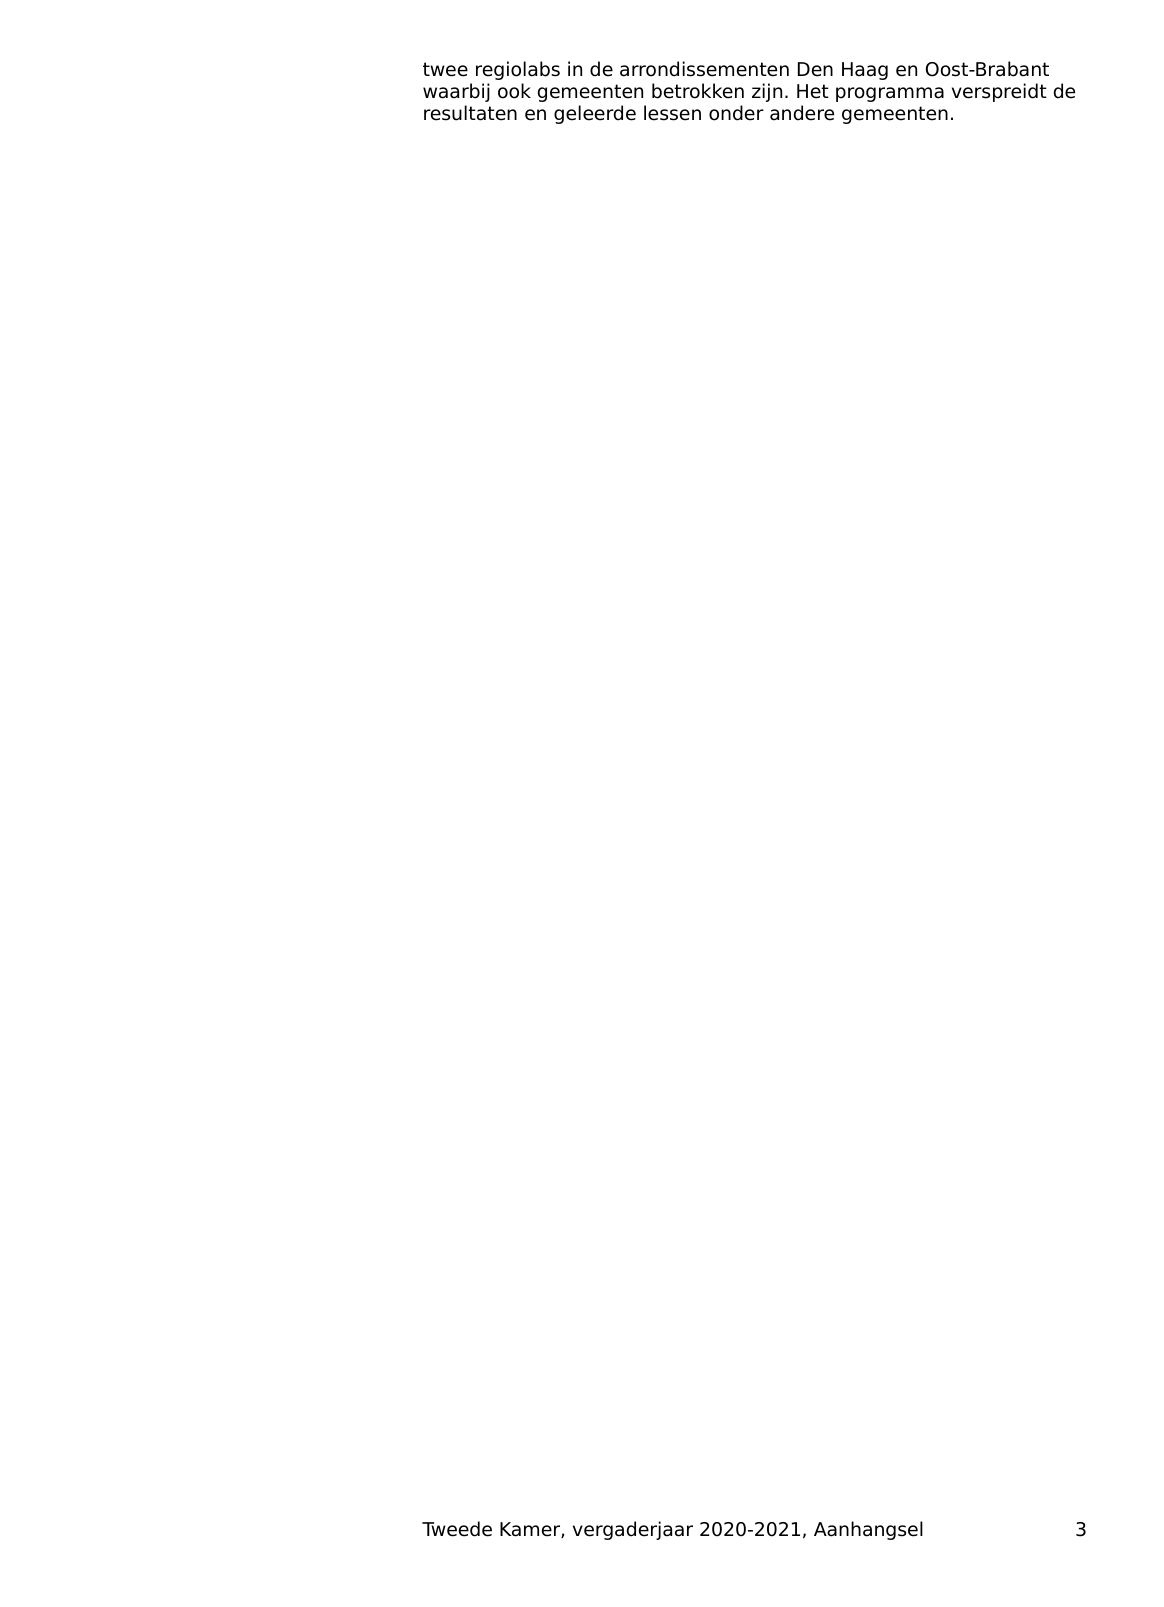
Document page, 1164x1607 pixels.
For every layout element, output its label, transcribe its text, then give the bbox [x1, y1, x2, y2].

text twee regiolabs in de arrondissementen Den Haag en Oost-Brabant waarbij ook gemeenten betrokken zijn. Het programma verspreidt de resultaten en geleerde lessen onder andere gemeenten. [422, 59, 1087, 125]
